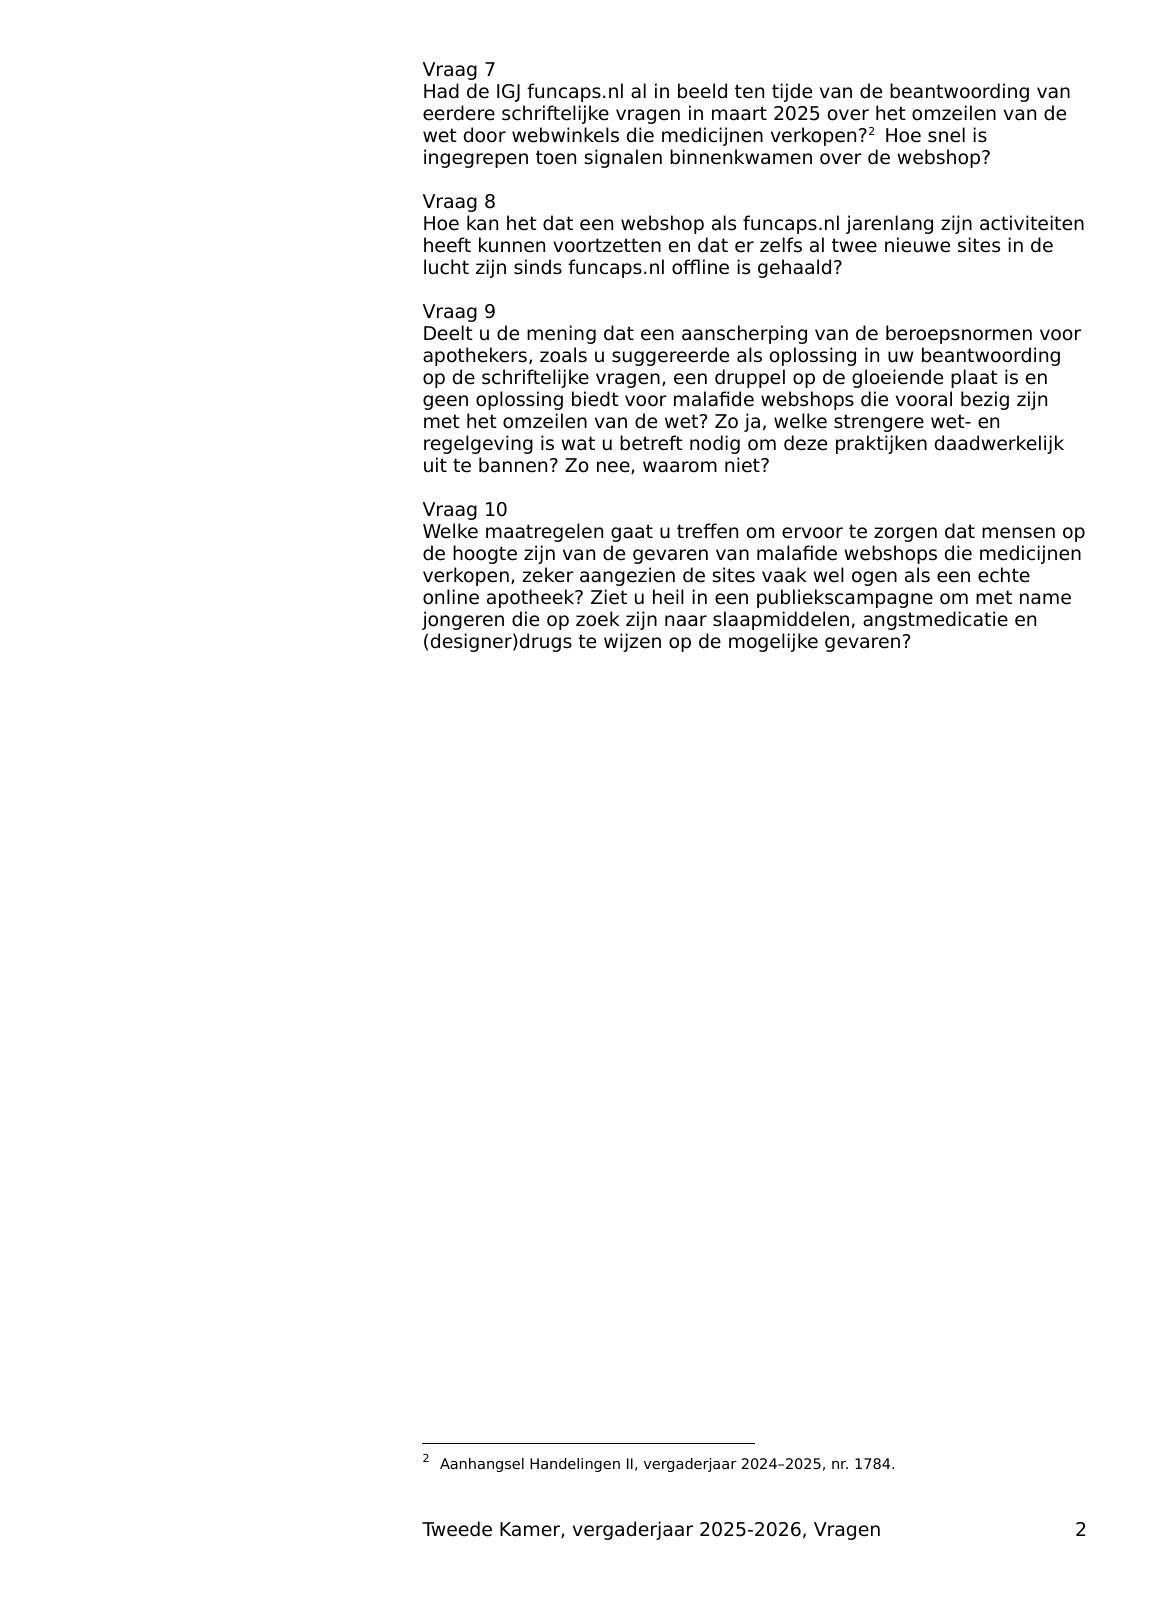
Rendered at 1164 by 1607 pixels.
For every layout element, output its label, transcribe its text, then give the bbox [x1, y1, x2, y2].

text Had de IGJ funcaps.nl al in beeld ten tijde van de beantwoording van eerdere schriftelijke vragen in maart 2025 over het omzeilen van de wet door webwinkels die medicijnen verkopen? Hoe snel is ingegrepen toen signalen binnenkwamen over de webshop? [422, 81, 1087, 169]
text Vraag 9 [422, 301, 1087, 323]
text Deelt u de mening dat een aanscherping van de beroepsnormen voor apothekers, zoals u suggereerde als oplossing in uw beantwoording op de schriftelijke vragen, een druppel op de gloeiende plaat is en geen oplossing biedt voor malafide webshops die vooral bezig zijn met het omzeilen van de wet? Zo ja, welke strengere wet- en regelgeving is wat u betreft nodig om deze praktijken daadwerkelijk uit te bannen? Zo nee, waarom niet? [422, 323, 1087, 477]
text Welke maatregelen gaat u treffen om ervoor te zorgen dat mensen op de hoogte zijn van de gevaren van malafide webshops die medicijnen verkopen, zeker aangezien de sites vaak wel ogen als een echte online apotheek? Ziet u heil in een publiekscampagne om met name jongeren die op zoek zijn naar slaapmiddelen, angstmedicatie en (designer)drugs te wijzen op de mogelijke gevaren? [422, 521, 1087, 653]
text Hoe kan het dat een webshop als funcaps.nl jarenlang zijn activiteiten heeft kunnen voortzetten en dat er zelfs al twee nieuwe sites in de lucht zijn sinds funcaps.nl offline is gehaald? [422, 213, 1087, 279]
text Vraag 8 [422, 191, 1087, 213]
text Vraag 10 [422, 499, 1087, 521]
text Vraag 7 [422, 59, 1087, 81]
text Aanhangsel Handelingen II, vergaderjaar 2024–2025, nr. 1784. [422, 1452, 1087, 1474]
